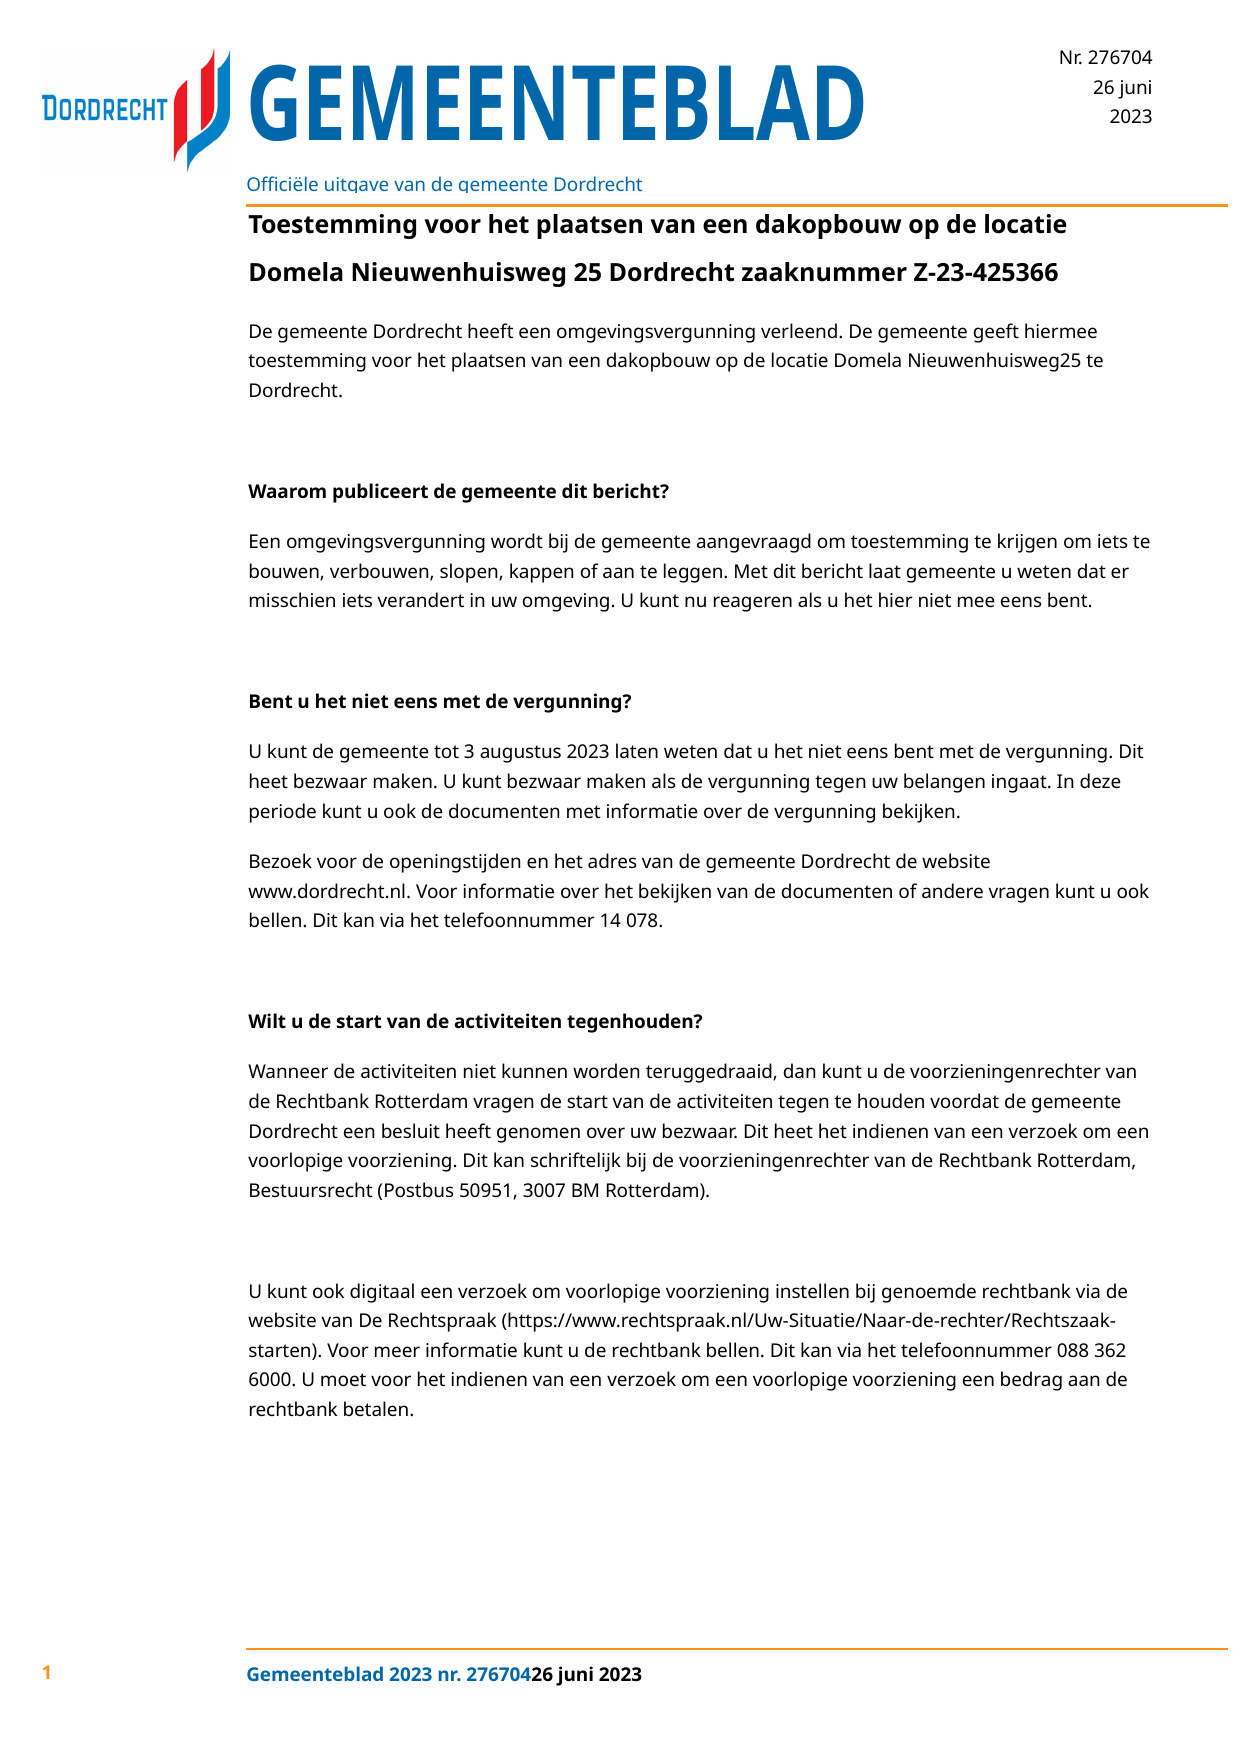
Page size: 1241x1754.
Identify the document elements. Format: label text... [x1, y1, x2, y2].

text Een omgevingsvergunning wordt bij de gemeente aangevraagd om toestemming te krijgen om iets te bouwen, verbouwen, slopen, kappen of aan te leggen. Met dit bericht laat gemeente u weten dat er misschien iets verandert in uw omgeving. U kunt nu reageren als u het hier niet mee eens bent. [248, 528, 1152, 613]
text Toestemming voor het plaatsen van een dakopbouw op de locatie Domela Nieuwenhuisweg 25 Dordrecht zaaknummer Z-23-425366 [248, 207, 1152, 288]
text Wanneer de activiteiten niet kunnen worden teruggedraaid, dan kunt u de voorzieningenrechter van de Rechtbank Rotterdam vragen de start van de activiteiten tegen te houden voordat de gemeente Dordrecht een besluit heeft genomen over uw bezwaar. Dit heet het indienen van een verzoek om een voorlopige voorziening. Dit kan schriftelijk bij de voorzieningenrechter van de Rechtbank Rotterdam, Bestuursrecht (Postbus 50951, 3007 BM Rotterdam). [248, 1059, 1152, 1203]
text U kunt de gemeente tot 3 augustus 2023 laten weten dat u het niet eens bent met de vergunning. Dit heet bezwaar maken. U kunt bezwaar maken als de vergunning tegen uw belangen ingaat. In deze periode kunt u ook de documenten met informatie over de vergunning bekijken. [248, 739, 1152, 824]
picture [41, 47, 231, 172]
text Wilt u de start van de activiteiten tegenhouden? [248, 1008, 1152, 1034]
text Bent u het niet eens met de vergunning? [248, 688, 1152, 714]
text Bezoek voor de openingstijden en het adres van de gemeente Dordrecht de website www.dordrecht.nl. Voor informatie over het bekijken van de documenten of andere vragen kunt u ook bellen. Dit kan via het telefoonnummer 14 078. [248, 848, 1152, 933]
text U kunt ook digitaal een verzoek om voorlopige voorziening instellen bij genoemde rechtbank via de website van De Rechtspraak (https://www.rechtspraak.nl/Uw-Situatie/Naar-de-rechter/Rechtszaak-starten). Voor meer informatie kunt u de rechtbank bellen. Dit kan via het telefoonnummer 088 362 6000. U moet voor het indienen van een verzoek om een voorlopige voorziening een bedrag aan de rechtbank betalen. [248, 1278, 1152, 1422]
text Waarom publiceert de gemeente dit bericht? [248, 478, 1152, 504]
text De gemeente Dordrecht heeft een omgevingsvergunning verleend. De gemeente geeft hiermee toestemming voor het plaatsen van een dakopbouw op de locatie Domela Nieuwenhuisweg25 te Dordrecht. [248, 318, 1152, 403]
